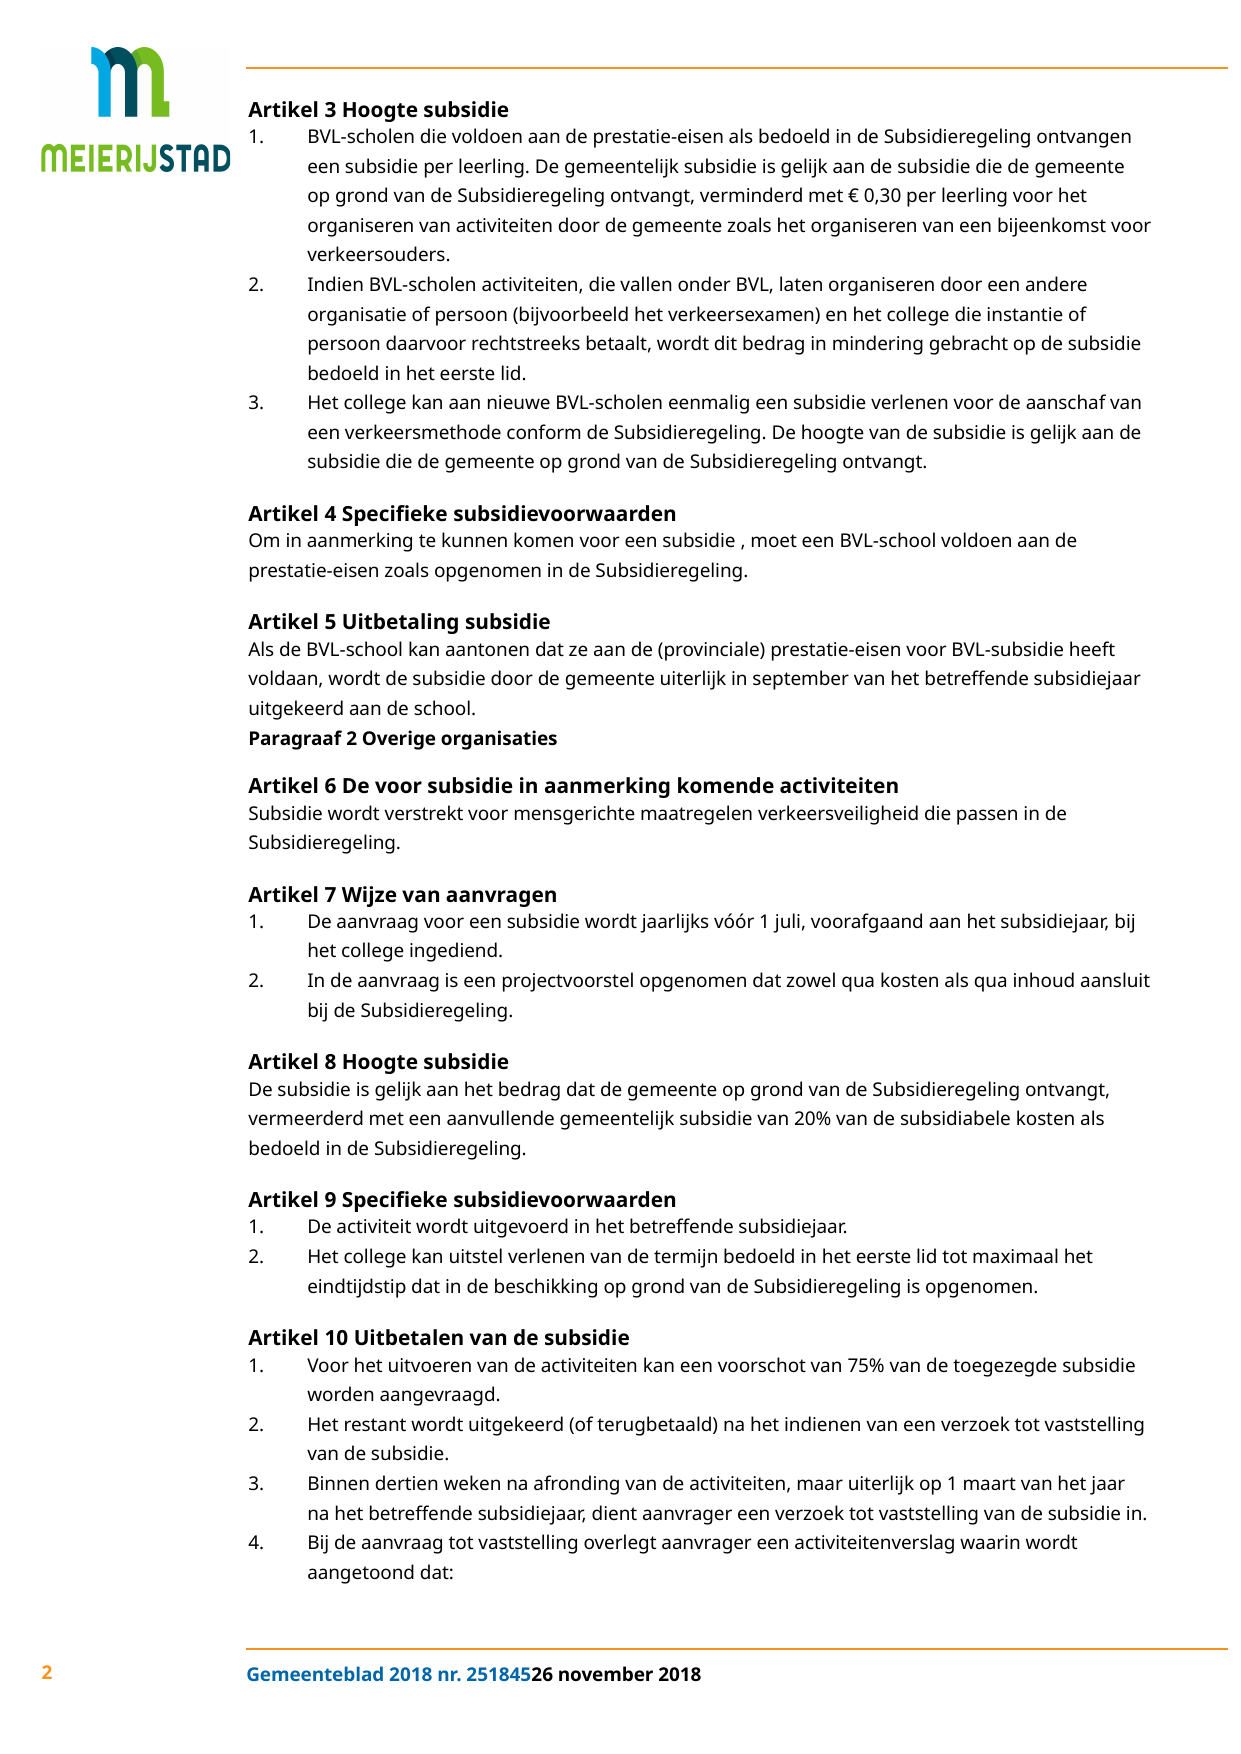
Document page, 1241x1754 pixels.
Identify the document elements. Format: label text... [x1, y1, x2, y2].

list Het college kan uitstel verlenen van de termijn bedoeld in het eerste lid tot maximaal het eindtijdstip dat in de beschikking op grond van de Subsidieregeling is opgenomen. [248, 1243, 1152, 1299]
text Artikel 6 De voor subsidie in aanmerking komende activiteiten [248, 771, 1152, 800]
text De subsidie is gelijk aan het bedrag dat de gemeente op grond van de Subsidieregeling ontvangt, vermeerderd met een aanvullende gemeentelijk subsidie van 20% van de subsidiabele kosten als bedoeld in de Subsidieregeling. [248, 1076, 1152, 1161]
text Als de BVL-school kan aantonen dat ze aan de (provinciale) prestatie-eisen voor BVL-subsidie heeft voldaan, wordt de subsidie door de gemeente uiterlijk in september van het betreffende subsidiejaar uitgekeerd aan de school. [248, 636, 1152, 721]
text Artikel 3 Hoogte subsidie [248, 95, 1152, 123]
text Om in aanmerking te kunnen komen voor een subsidie , moet een BVL-school voldoen aan de prestatie-eisen zoals opgenomen in de Subsidieregeling. [248, 527, 1152, 583]
text Artikel 10 Uitbetalen van de subsidie [248, 1323, 1152, 1352]
list BVL-scholen die voldoen aan de prestatie-eisen als bedoeld in de Subsidieregeling ontvangen een subsidie per leerling. De gemeentelijk subsidie is gelijk aan de subsidie die de gemeente op grond van de Subsidieregeling ontvangt, verminderd met € 0,30 per leerling voor het organiseren van activiteiten door de gemeente zoals het organiseren van een bijeenkomst voor verkeersouders. [248, 123, 1152, 267]
text Subsidie wordt verstrekt voor mensgerichte maatregelen verkeersveiligheid die passen in de Subsidieregeling. [248, 800, 1152, 855]
text Artikel 7 Wijze van aanvragen [248, 880, 1152, 908]
text Artikel 9 Specifieke subsidievoorwaarden [248, 1185, 1152, 1214]
list Het college kan aan nieuwe BVL-scholen eenmalig een subsidie verlenen voor de aanschaf van een verkeersmethode conform de Subsidieregeling. De hoogte van de subsidie is gelijk aan de subsidie die de gemeente op grond van de Subsidieregeling ontvangt. [248, 389, 1152, 474]
list Binnen dertien weken na afronding van de activiteiten, maar uiterlijk op 1 maart van het jaar na het betreffende subsidiejaar, dient aanvrager een verzoek tot vaststelling van de subsidie in. [248, 1470, 1152, 1525]
list Voor het uitvoeren van de activiteiten kan een voorschot van 75% van de toegezegde subsidie worden aangevraagd. [248, 1352, 1152, 1407]
text Artikel 5 Uitbetaling subsidie [248, 607, 1152, 636]
list De activiteit wordt uitgevoerd in het betreffende subsidiejaar. [248, 1214, 1152, 1239]
list Indien BVL-scholen activiteiten, die vallen onder BVL, laten organiseren door een andere organisatie of persoon (bijvoorbeeld het verkeersexamen) en het college die instantie of persoon daarvoor rechtstreeks betaalt, wordt dit bedrag in mindering gebracht op de subsidie bedoeld in het eerste lid. [248, 271, 1152, 386]
list Bij de aanvraag tot vaststelling overlegt aanvrager een activiteitenverslag waarin wordt aangetoond dat: [248, 1529, 1152, 1584]
picture [41, 47, 231, 172]
text Paragraaf 2 Overige organisaties [248, 725, 1152, 750]
text Artikel 4 Specifieke subsidievoorwaarden [248, 499, 1152, 527]
text Artikel 8 Hoogte subsidie [248, 1047, 1152, 1076]
list De aanvraag voor een subsidie wordt jaarlijks vóór 1 juli, voorafgaand aan het subsidiejaar, bij het college ingediend. [248, 908, 1152, 963]
list In de aanvraag is een projectvoorstel opgenomen dat zowel qua kosten als qua inhoud aansluit bij de Subsidieregeling. [248, 967, 1152, 1023]
list Het restant wordt uitgekeerd (of terugbetaald) na het indienen van een verzoek tot vaststelling van de subsidie. [248, 1411, 1152, 1466]
